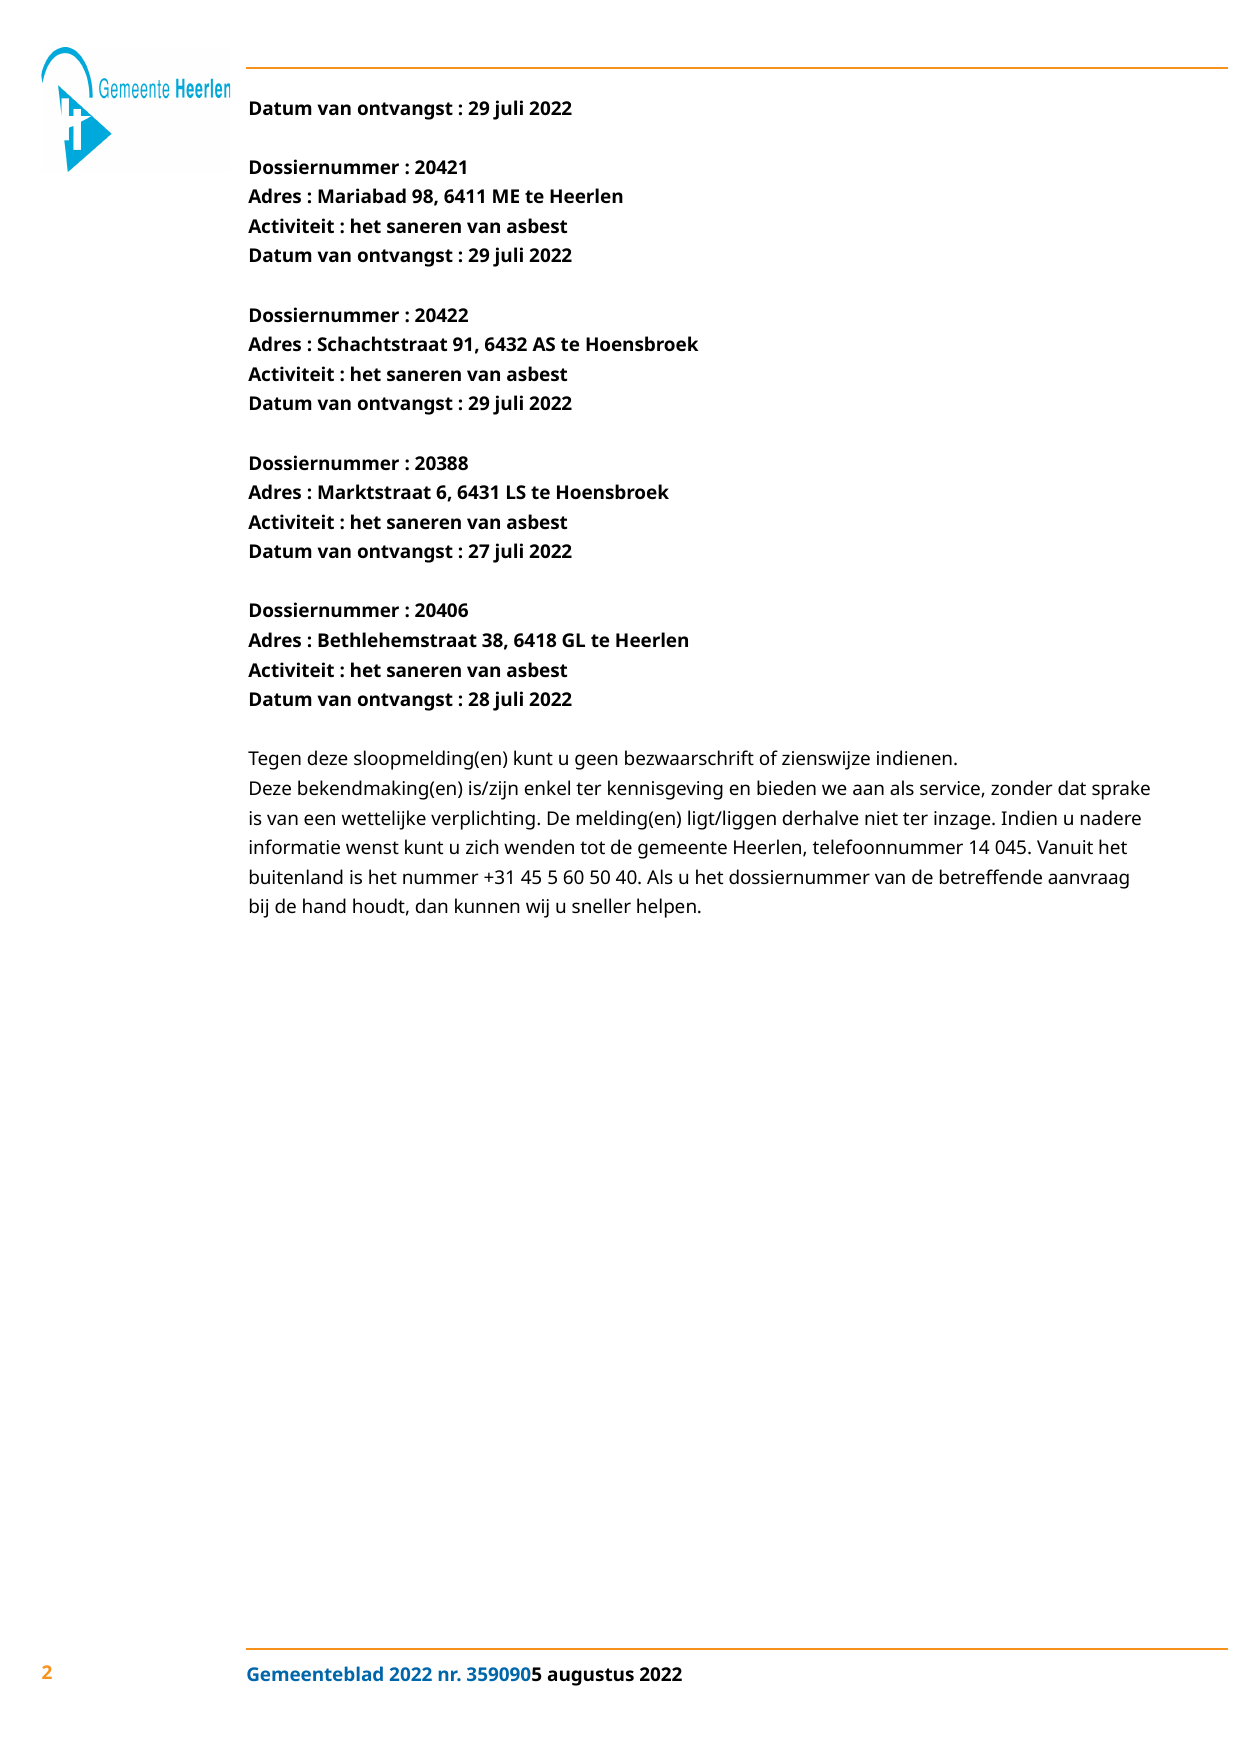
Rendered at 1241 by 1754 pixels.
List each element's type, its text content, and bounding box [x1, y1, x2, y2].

text Datum van ontvangst : 29 juli 2022 [248, 243, 1152, 268]
picture [41, 47, 59, 70]
text Activiteit : het saneren van asbest [248, 361, 1152, 387]
text Adres : Schachtstraat 91, 6432 AS te Hoensbroek [248, 331, 1152, 357]
text Dossiernummer : 20422 [248, 302, 1152, 328]
text Datum van ontvangst : 29 juli 2022 [248, 391, 1152, 416]
text Adres : Mariabad 98, 6411 ME te Heerlen [248, 183, 1152, 209]
text Datum van ontvangst : 27 juli 2022 [248, 538, 1152, 564]
text Dossiernummer : 20406 [248, 598, 1152, 623]
text Activiteit : het saneren van asbest [248, 657, 1152, 683]
text Adres : Bethlehemstraat 38, 6418 GL te Heerlen [248, 627, 1152, 653]
text Activiteit : het saneren van asbest [248, 213, 1152, 239]
picture [41, 47, 231, 172]
text Datum van ontvangst : 29 juli 2022 [248, 95, 1152, 121]
text Dossiernummer : 20421 [248, 154, 1152, 180]
text Dossiernummer : 20388 [248, 450, 1152, 476]
text Datum van ontvangst : 28 juli 2022 [248, 686, 1152, 712]
text Tegen deze sloopmelding(en) kunt u geen bezwaarschrift of zienswijze indienen. [248, 746, 1152, 771]
text Deze bekendmaking(en) is/zijn enkel ter kennisgeving en bieden we aan als service, zonder dat sprake is van een wettelijke verplichting. De melding(en) ligt/liggen derhalve niet ter inzage. Indien u nadere informatie wenst kunt u zich wenden tot de gemeente Heerlen, telefoonnummer 14 045. Vanuit het buitenland is het nummer +31 45 5 60 50 40. Als u het dossiernummer van de betreffende aanvraag bij de hand houdt, dan kunnen wij u sneller helpen. [248, 775, 1152, 919]
text Activiteit : het saneren van asbest [248, 509, 1152, 535]
text Adres : Marktstraat 6, 6431 LS te Hoensbroek [248, 479, 1152, 505]
